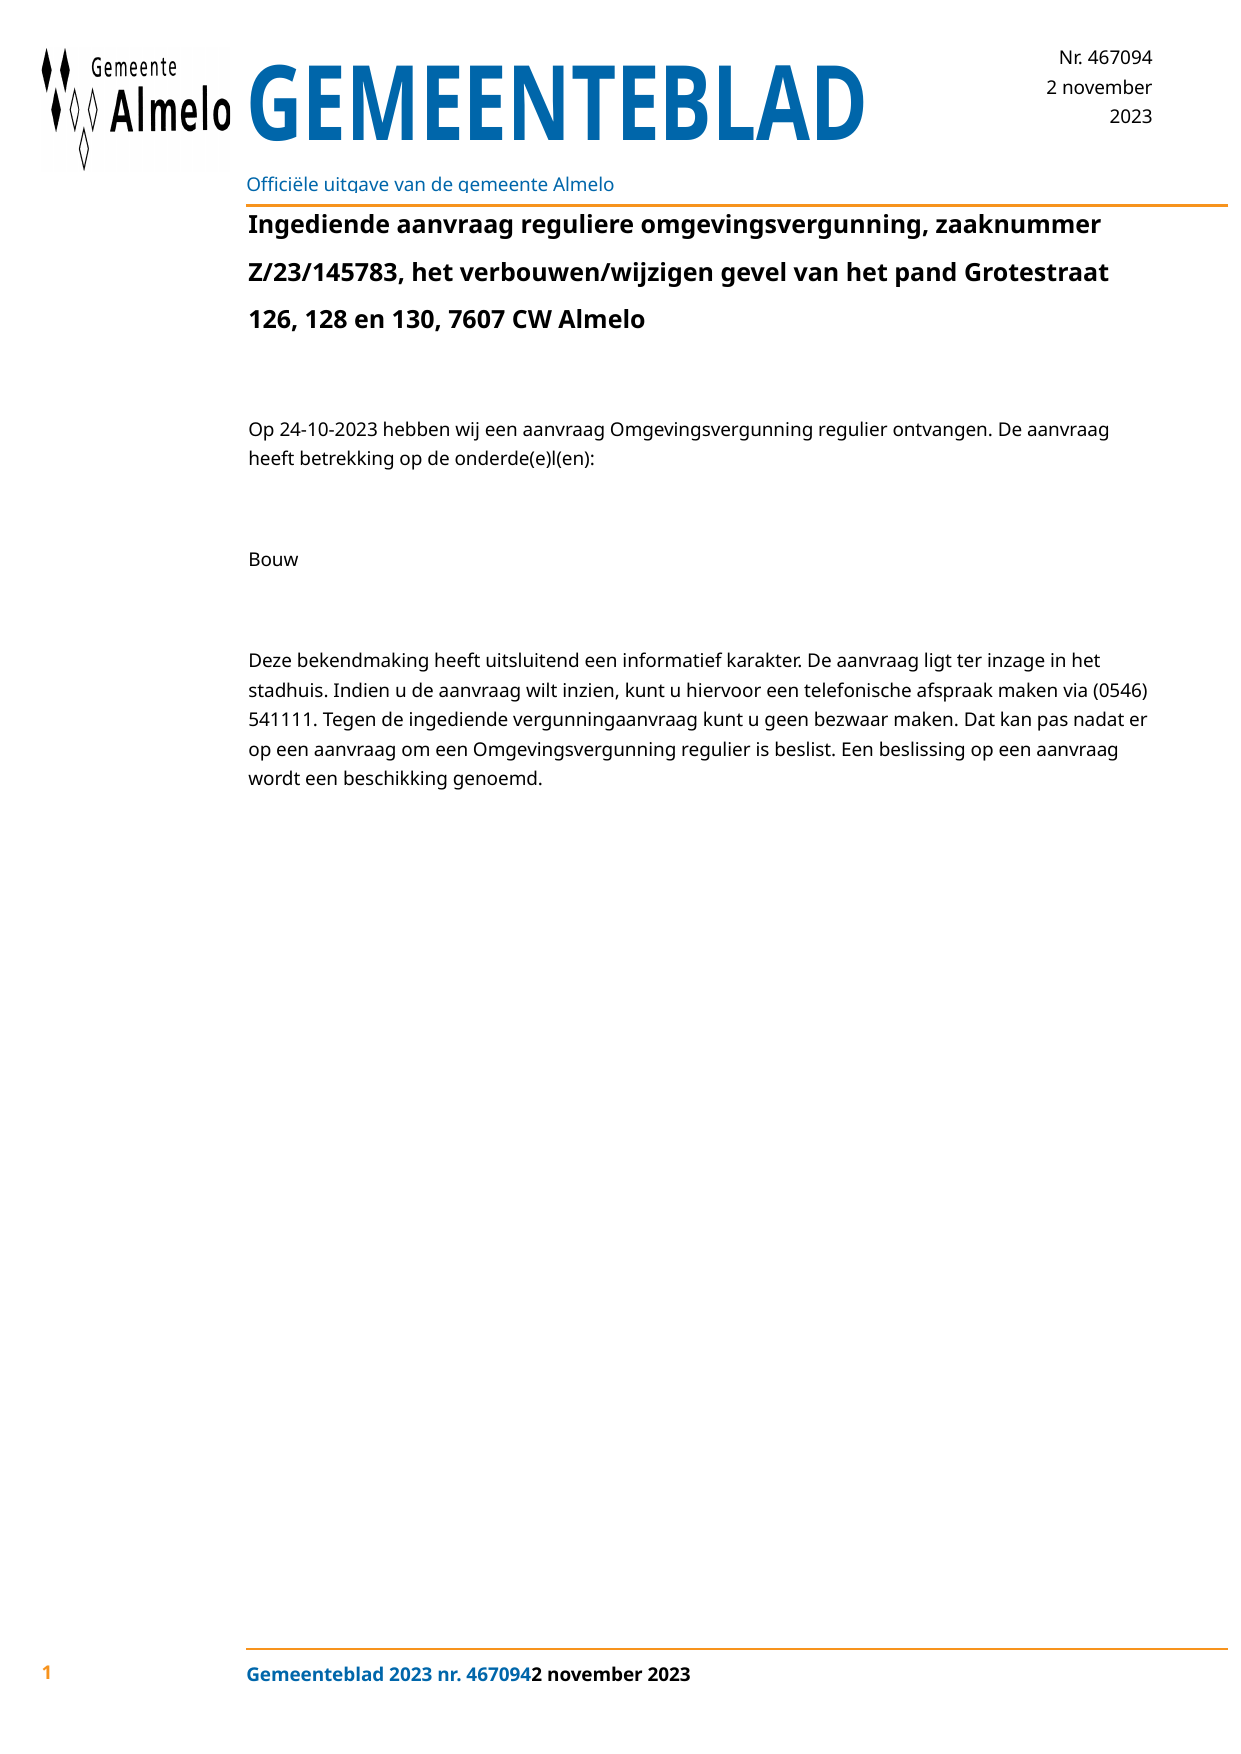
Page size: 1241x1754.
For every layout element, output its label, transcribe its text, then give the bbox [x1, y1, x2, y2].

text Ingediende aanvraag reguliere omgevingsvergunning, zaaknummer Z/23/145783, het verbouwen/wijzigen gevel van het pand Grotestraat 126, 128 en 130, 7607 CW Almelo [248, 207, 1152, 336]
text Deze bekendmaking heeft uitsluitend een informatief karakter. De aanvraag ligt ter inzage in het stadhuis. Indien u de aanvraag wilt inzien, kunt u hiervoor een telefonische afspraak maken via (0546) 541111. Tegen de ingediende vergunningaanvraag kunt u geen bezwaar maken. Dat kan pas nadat er op een aanvraag om een Omgevingsvergunning regulier is beslist. Een beslissing op een aanvraag wordt een beschikking genoemd. [248, 647, 1152, 791]
text Bouw [248, 546, 1152, 572]
text Op 24-10-2023 hebben wij een aanvraag Omgevingsvergunning regulier ontvangen. De aanvraag heeft betrekking op de onderde(e)l(en): [248, 416, 1152, 471]
picture [41, 47, 231, 172]
